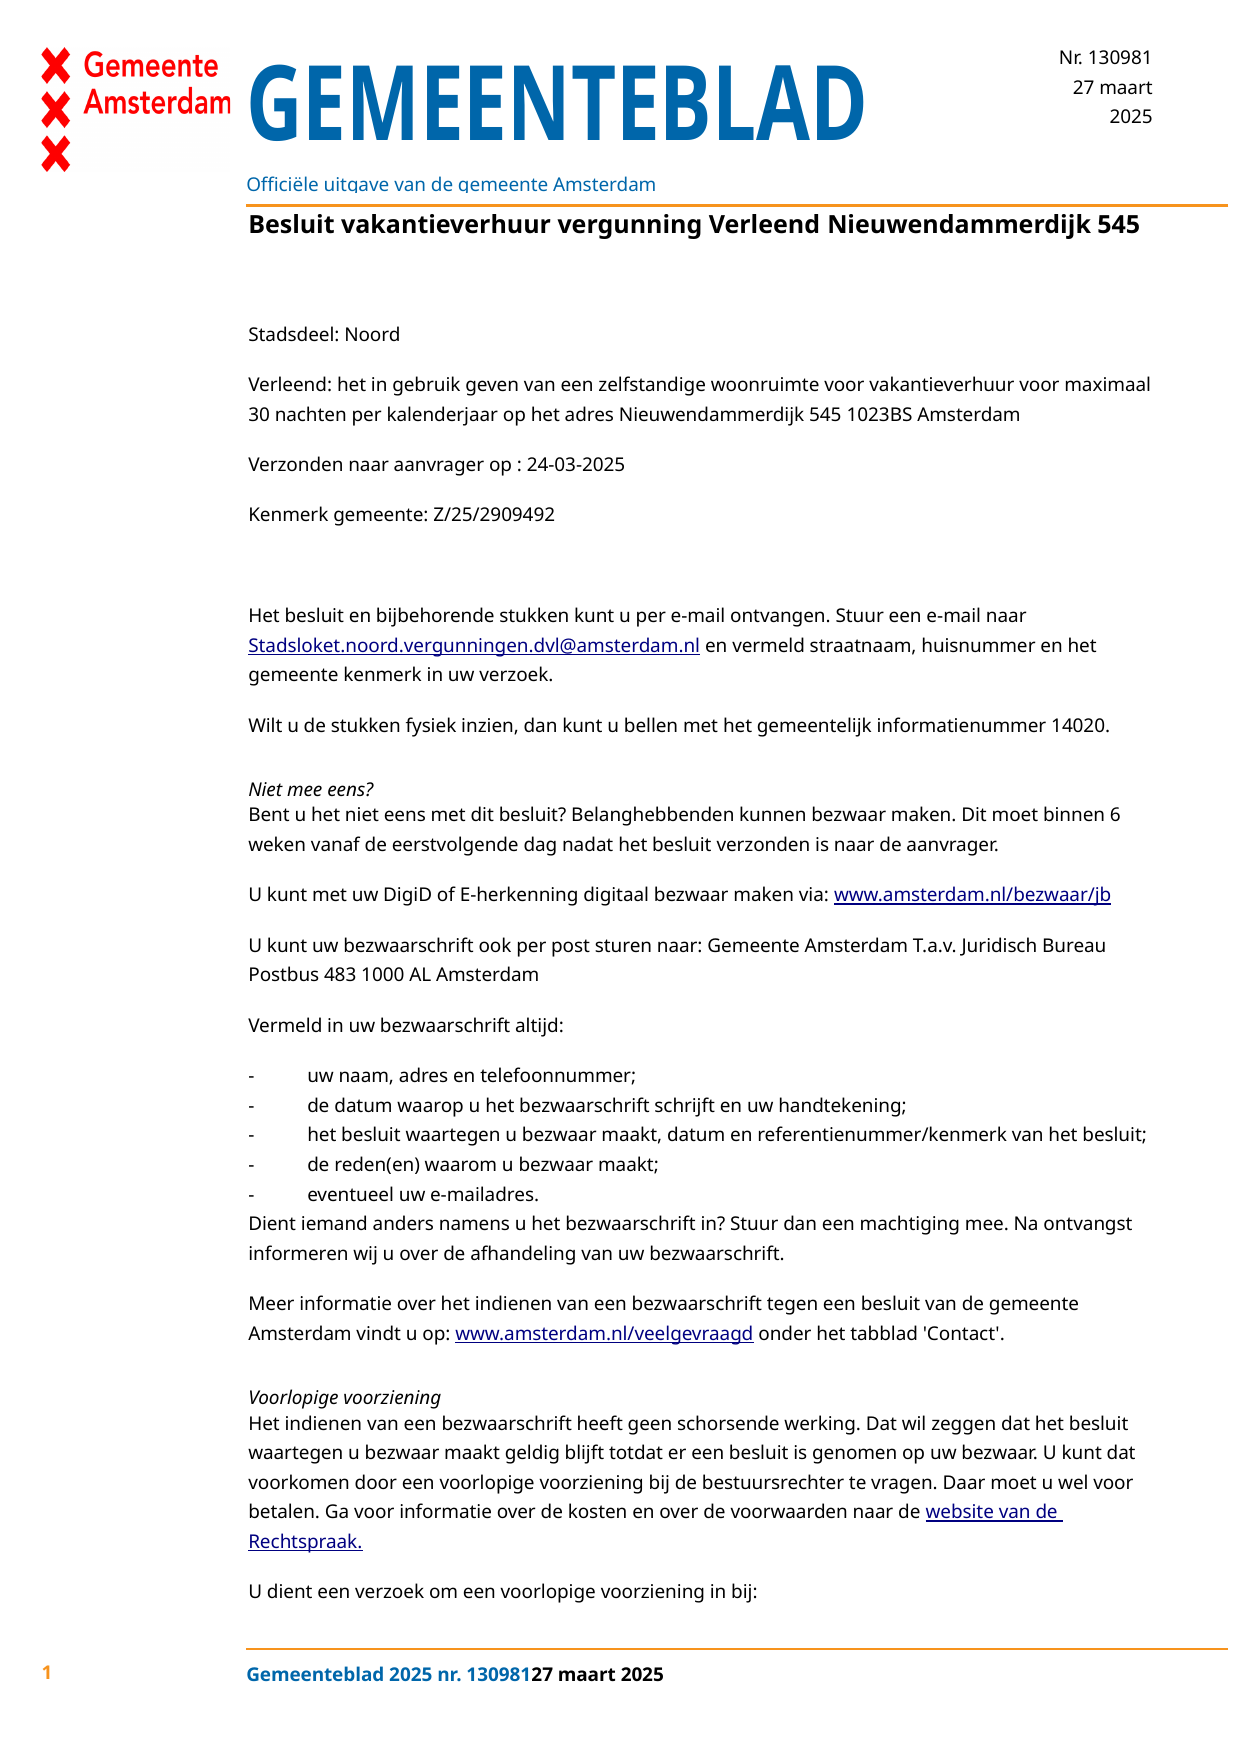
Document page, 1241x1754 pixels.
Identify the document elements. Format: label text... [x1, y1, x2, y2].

text Stadsdeel: Noord [248, 321, 1152, 346]
text U kunt uw bezwaarschrift ook per post sturen naar: Gemeente Amsterdam T.a.v. Juridisch Bureau Postbus 483 1000 AL Amsterdam [248, 932, 1152, 987]
text Niet mee eens? [248, 776, 1152, 802]
text Wilt u de stukken fysiek inzien, dan kunt u bellen met het gemeentelijk informatienummer 14020. [248, 712, 1152, 738]
text Vermeld in uw bezwaarschrift altijd: [248, 1012, 1152, 1038]
text Besluit vakantieverhuur vergunning Verleend Nieuwendammerdijk 545 [248, 207, 1152, 241]
text U dient een verzoek om een voorlopige voorziening in bij: [248, 1578, 1152, 1604]
list de reden(en) waarom u bezwaar maakt; [248, 1151, 1152, 1177]
list eventueel uw e-mailadres. [248, 1181, 1152, 1207]
text Verzonden naar aanvrager op : 24-03-2025 [248, 451, 1152, 477]
text Het indienen van een bezwaarschrift heeft geen schorsende werking. Dat wil zeggen dat het besluit waartegen u bezwaar maakt geldig blijft totdat er een besluit is genomen op uw bezwaar. U kunt dat voorkomen door een voorlopige voorziening bij de bestuursrechter te vragen. Daar moet u wel voor betalen. Ga voor informatie over de kosten en over de voorwaarden naar de website van de Rechtspraak. [248, 1410, 1152, 1554]
list de datum waarop u het bezwaarschrift schrijft en uw handtekening; [248, 1092, 1152, 1118]
picture [41, 47, 231, 172]
text Voorlopige voorziening [248, 1384, 1152, 1410]
text Verleend: het in gebruik geven van een zelfstandige woonruimte voor vakantieverhuur voor maximaal 30 nachten per kalenderjaar op het adres Nieuwendammerdijk 545 1023BS Amsterdam [248, 371, 1152, 426]
text Bent u het niet eens met dit besluit? Belanghebbenden kunnen bezwaar maken. Dit moet binnen 6 weken vanaf de eerstvolgende dag nadat het besluit verzonden is naar de aanvrager. [248, 802, 1152, 857]
list uw naam, adres en telefoonnummer; [248, 1062, 1152, 1088]
text Het besluit en bijbehorende stukken kunt u per e-mail ontvangen. Stuur een e-mail naar Stadsloket.noord.vergunningen.dvl@amsterdam.nl en vermeld straatnaam, huisnummer en het gemeente kenmerk in uw verzoek. [248, 602, 1152, 687]
text Meer informatie over het indienen van een bezwaarschrift tegen een besluit van de gemeente Amsterdam vindt u op: www.amsterdam.nl/veelgevraagd onder het tabblad 'Contact'. [248, 1290, 1152, 1346]
text Kenmerk gemeente: Z/25/2909492 [248, 502, 1152, 527]
text U kunt met uw DigiD of E-herkenning digitaal bezwaar maken via: www.amsterdam.nl/bezwaar/jb [248, 882, 1152, 907]
list het besluit waartegen u bezwaar maakt, datum en referentienummer/kenmerk van het besluit; [248, 1122, 1152, 1147]
text Dient iemand anders namens u het bezwaarschrift in? Stuur dan een machtiging mee. Na ontvangst informeren wij u over de afhandeling van uw bezwaarschrift. [248, 1210, 1152, 1266]
